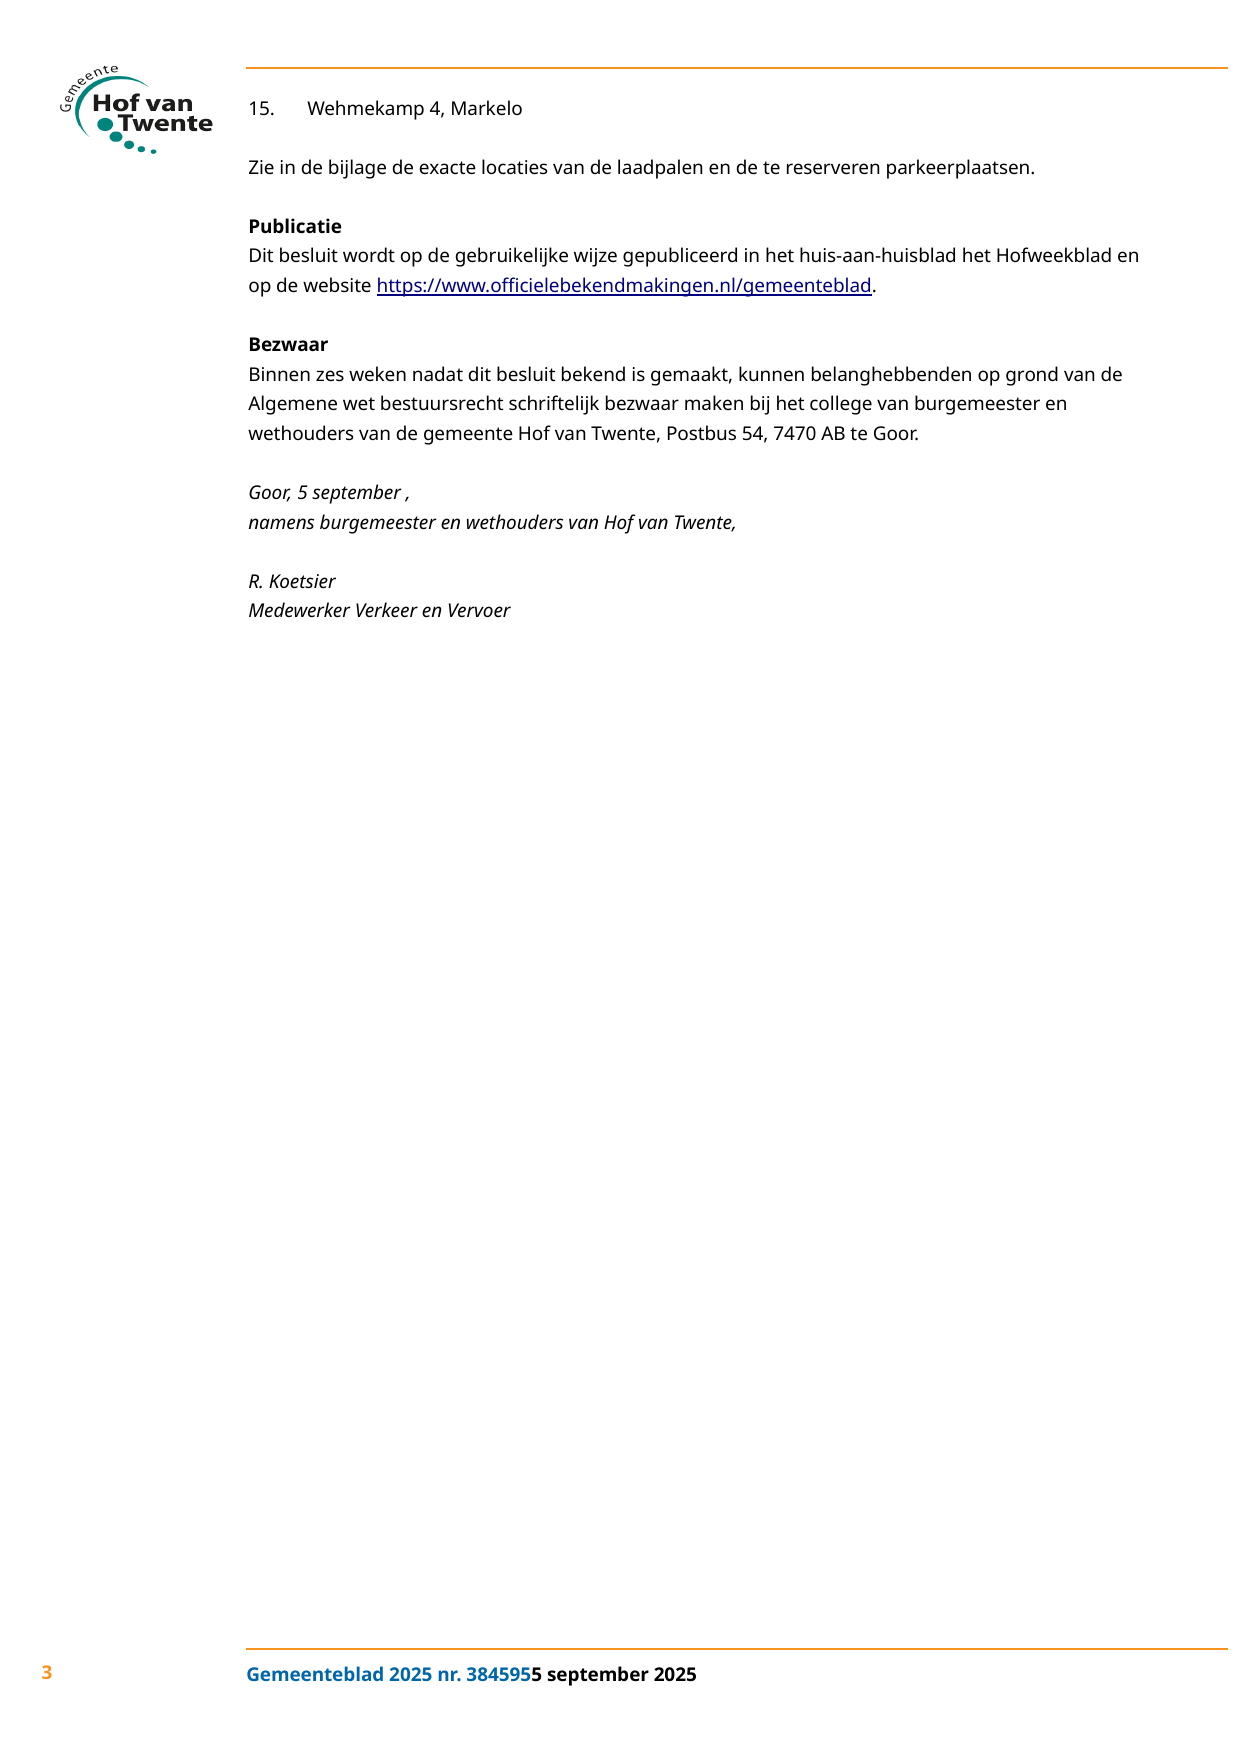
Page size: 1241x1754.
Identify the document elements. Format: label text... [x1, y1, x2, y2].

text Dit besluit wordt op de gebruikelijke wijze gepubliceerd in het huis-aan-huisblad het Hofweekblad en op de website https://www.officielebekendmakingen.nl/gemeenteblad. [248, 243, 1152, 298]
text Binnen zes weken nadat dit besluit bekend is gemaakt, kunnen belanghebbenden op grond van de Algemene wet bestuursrecht schriftelijk bezwaar maken bij het college van burgemeester en wethouders van de gemeente Hof van Twente, Postbus 54, 7470 AB te Goor. [248, 361, 1152, 446]
text Publicatie [248, 213, 1152, 239]
text Bezwaar [248, 331, 1152, 357]
list Wehmekamp 4, Markelo [248, 95, 1152, 121]
text Goor, 5 september , [248, 479, 1152, 505]
text Zie in de bijlage de exacte locaties van de laadpalen en de te reserveren parkeerplaatsen. [248, 154, 1152, 180]
picture [41, 47, 231, 172]
text R. Koetsier [248, 568, 1152, 594]
text Medewerker Verkeer en Vervoer [248, 598, 1152, 623]
text namens burgemeester en wethouders van Hof van Twente, [248, 509, 1152, 535]
